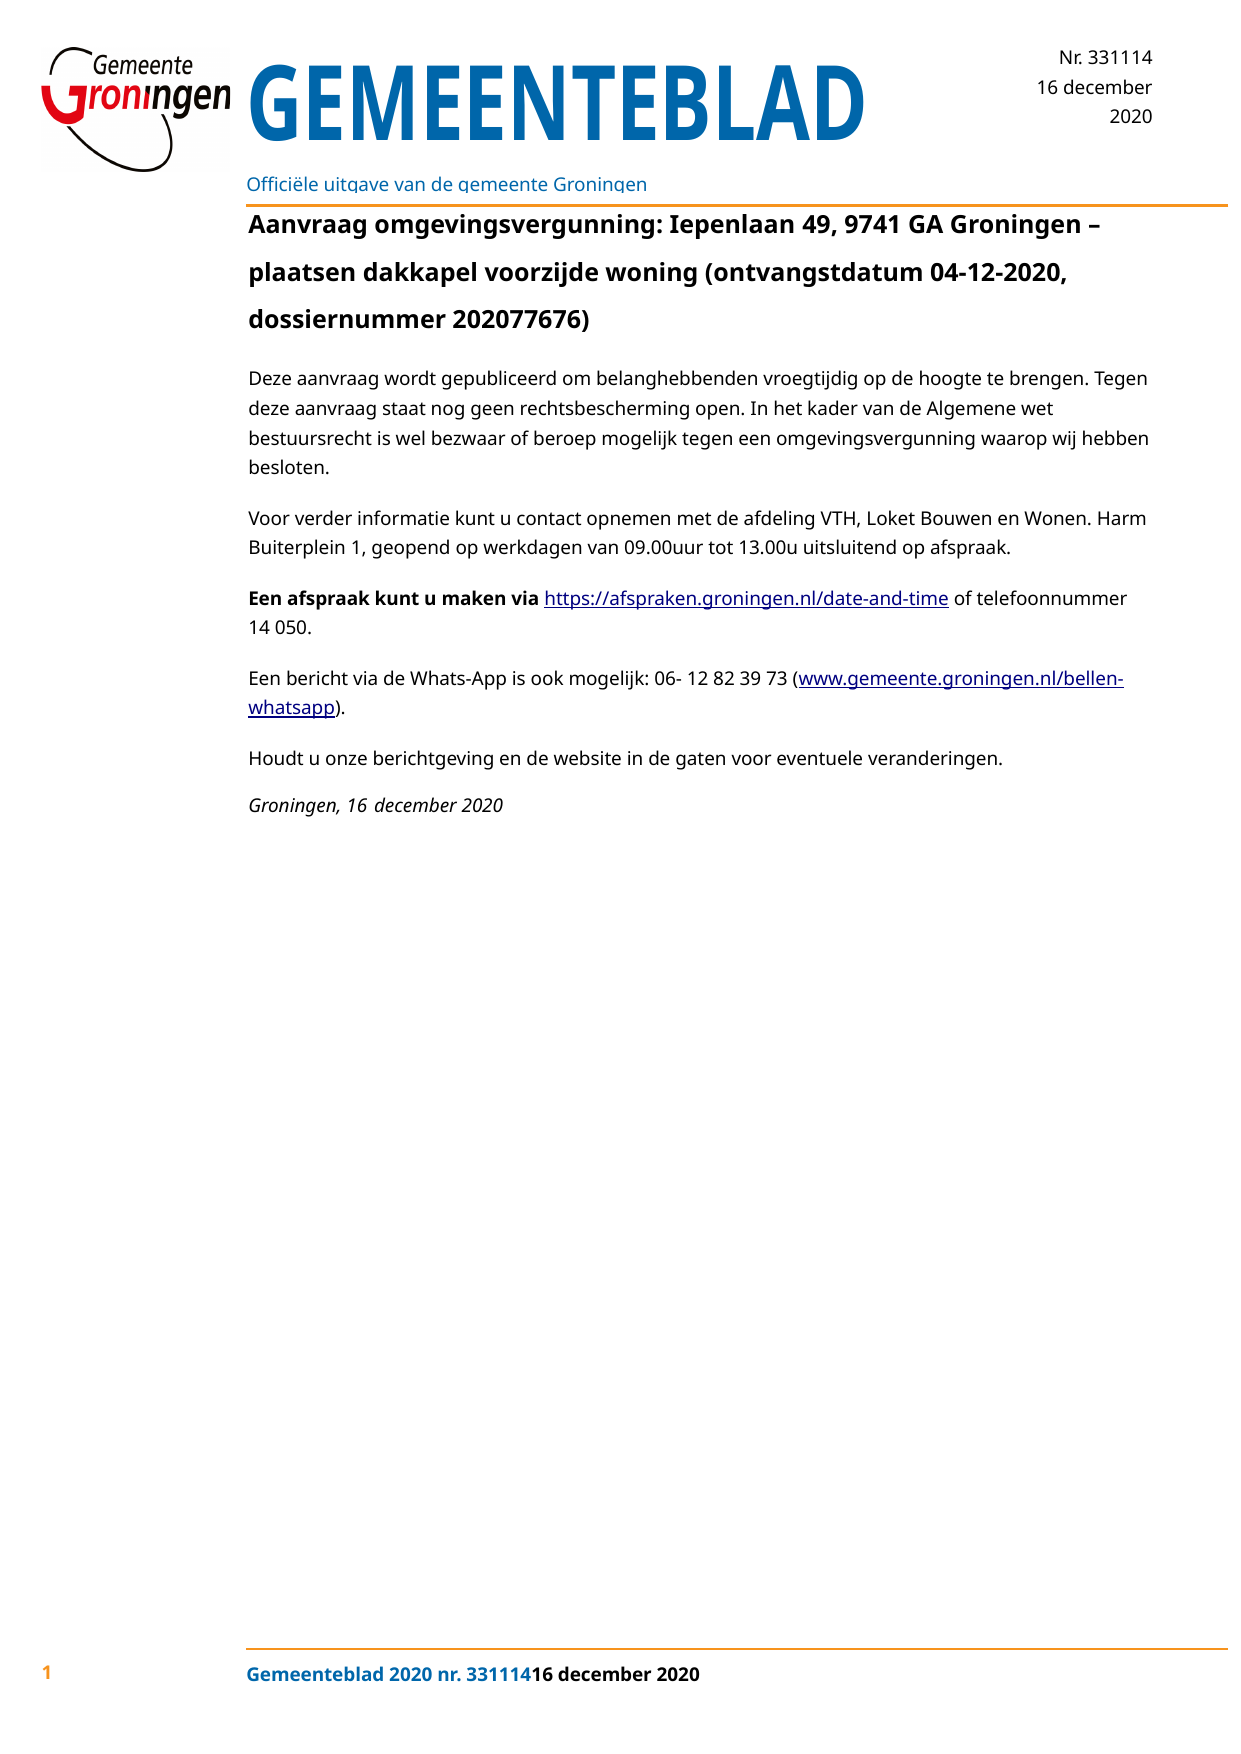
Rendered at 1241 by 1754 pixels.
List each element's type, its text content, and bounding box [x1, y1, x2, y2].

text Voor verder informatie kunt u contact opnemen met de afdeling VTH, Loket Bouwen en Wonen. Harm Buiterplein 1, geopend op werkdagen van 09.00uur tot 13.00u uitsluitend op afspraak. [248, 505, 1152, 560]
text Een afspraak kunt u maken via https://afspraken.groningen.nl/date-and-time of telefoonnummer 14 050. [248, 585, 1152, 640]
picture [41, 47, 231, 172]
text Houdt u onze berichtgeving en de website in de gaten voor eventuele veranderingen. [248, 745, 1152, 770]
text Aanvraag omgevingsvergunning: Iepenlaan 49, 9741 GA Groningen – plaatsen dakkapel voorzijde woning (ontvangstdatum 04-12-2020, dossiernummer 202077676) [248, 207, 1152, 336]
text Groningen, 16 december 2020 [248, 792, 1152, 818]
text Een bericht via de Whats-App is ook mogelijk: 06- 12 82 39 73 (www.gemeente.groningen.nl/bellen-whatsapp). [248, 665, 1152, 720]
text Deze aanvraag wordt gepubliceerd om belanghebbenden vroegtijdig op de hoogte te brengen. Tegen deze aanvraag staat nog geen rechtsbescherming open. In het kader van de Algemene wet bestuursrecht is wel bezwaar of beroep mogelijk tegen een omgevingsvergunning waarop wij hebben besloten. [248, 366, 1152, 480]
